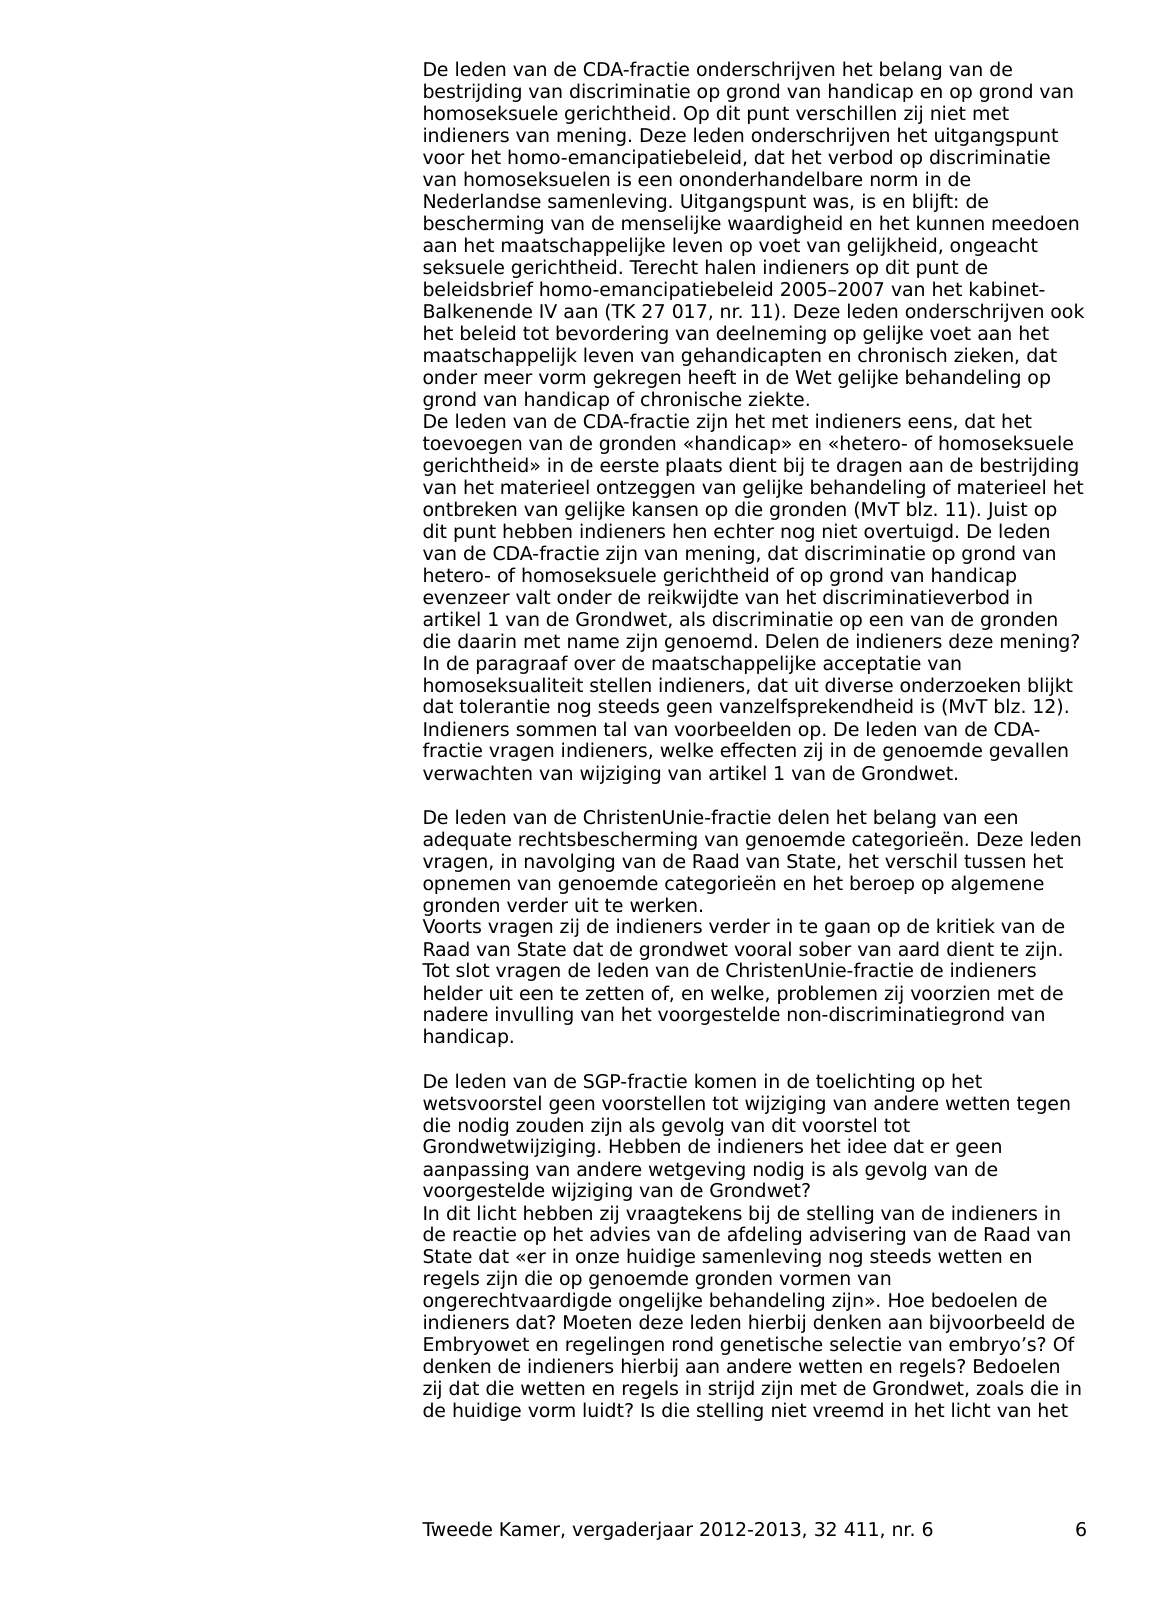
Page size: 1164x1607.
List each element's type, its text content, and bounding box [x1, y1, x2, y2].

text In dit licht hebben zij vraagtekens bij de stelling van de indieners in de reactie op het advies van de afdeling advisering van de Raad van State dat «er in onze huidige samenleving nog steeds wetten en regels zijn die op genoemde gronden vormen van ongerechtvaardigde ongelijke behandeling zijn». Hoe bedoelen de indieners dat? Moeten deze leden hierbij denken aan bijvoorbeeld de Embryowet en regelingen rond genetische selectie van embryo’s? Of denken de indieners hierbij aan andere wetten en regels? Bedoelen zij dat die wetten en regels in strijd zijn met de Grondwet, zoals die in de huidige vorm luidt? Is die stelling niet vreemd in het licht van het [422, 1202, 1087, 1422]
text De leden van de ChristenUnie-fractie delen het belang van een adequate rechtsbescherming van genoemde categorieën. Deze leden vragen, in navolging van de Raad van State, het verschil tussen het opnemen van genoemde categorieën en het beroep op algemene gronden verder uit te werken. [422, 807, 1087, 916]
text In de paragraaf over de maatschappelijke acceptatie van homoseksualiteit stellen indieners, dat uit diverse onderzoeken blijkt dat tolerantie nog steeds geen vanzelfsprekendheid is (MvT blz. 12). Indieners sommen tal van voorbeelden op. De leden van de CDA-fractie vragen indieners, welke effecten zij in de genoemde gevallen verwachten van wijziging van artikel 1 van de Grondwet. [422, 652, 1087, 784]
text Tot slot vragen de leden van de ChristenUnie-fractie de indieners helder uit een te zetten of, en welke, problemen zij voorzien met de nadere invulling van het voorgestelde non-discriminatiegrond van handicap. [422, 960, 1087, 1048]
text Voorts vragen zij de indieners verder in te gaan op de kritiek van de Raad van State dat de grondwet vooral sober van aard dient te zijn. [422, 916, 1087, 960]
text De leden van de CDA-fractie zijn het met indieners eens, dat het toevoegen van de gronden «handicap» en «hetero- of homoseksuele gerichtheid» in de eerste plaats dient bij te dragen aan de bestrijding van het materieel ontzeggen van gelijke behandeling of materieel het ontbreken van gelijke kansen op die gronden (MvT blz. 11). Juist op dit punt hebben indieners hen echter nog niet overtuigd. De leden van de CDA-fractie zijn van mening, dat discriminatie op grond van hetero- of homoseksuele gerichtheid of op grond van handicap evenzeer valt onder de reikwijdte van het discriminatieverbod in artikel 1 van de Grondwet, als discriminatie op een van de gronden die daarin met name zijn genoemd. Delen de indieners deze mening? [422, 411, 1087, 652]
text De leden van de CDA-fractie onderschrijven het belang van de bestrijding van discriminatie op grond van handicap en op grond van homoseksuele gerichtheid. Op dit punt verschillen zij niet met indieners van mening. Deze leden onderschrijven het uitgangspunt voor het homo-emancipatiebeleid, dat het verbod op discriminatie van homoseksuelen is een ononderhandelbare norm in de Nederlandse samenleving. Uitgangspunt was, is en blijft: de bescherming van de menselijke waardigheid en het kunnen meedoen aan het maatschappelijke leven op voet van gelijkheid, ongeacht seksuele gerichtheid. Terecht halen indieners op dit punt de beleidsbrief homo-emancipatiebeleid 2005–2007 van het kabinet-Balkenende IV aan (TK 27 017, nr. 11). Deze leden onderschrijven ook het beleid tot bevordering van deelneming op gelijke voet aan het maatschappelijk leven van gehandicapten en chronisch zieken, dat onder meer vorm gekregen heeft in de Wet gelijke behandeling op grond van handicap of chronische ziekte. [422, 59, 1087, 411]
text De leden van de SGP-fractie komen in de toelichting op het wetsvoorstel geen voorstellen tot wijziging van andere wetten tegen die nodig zouden zijn als gevolg van dit voorstel tot Grondwetwijziging. Hebben de indieners het idee dat er geen aanpassing van andere wetgeving nodig is als gevolg van de voorgestelde wijziging van de Grondwet? [422, 1071, 1087, 1202]
